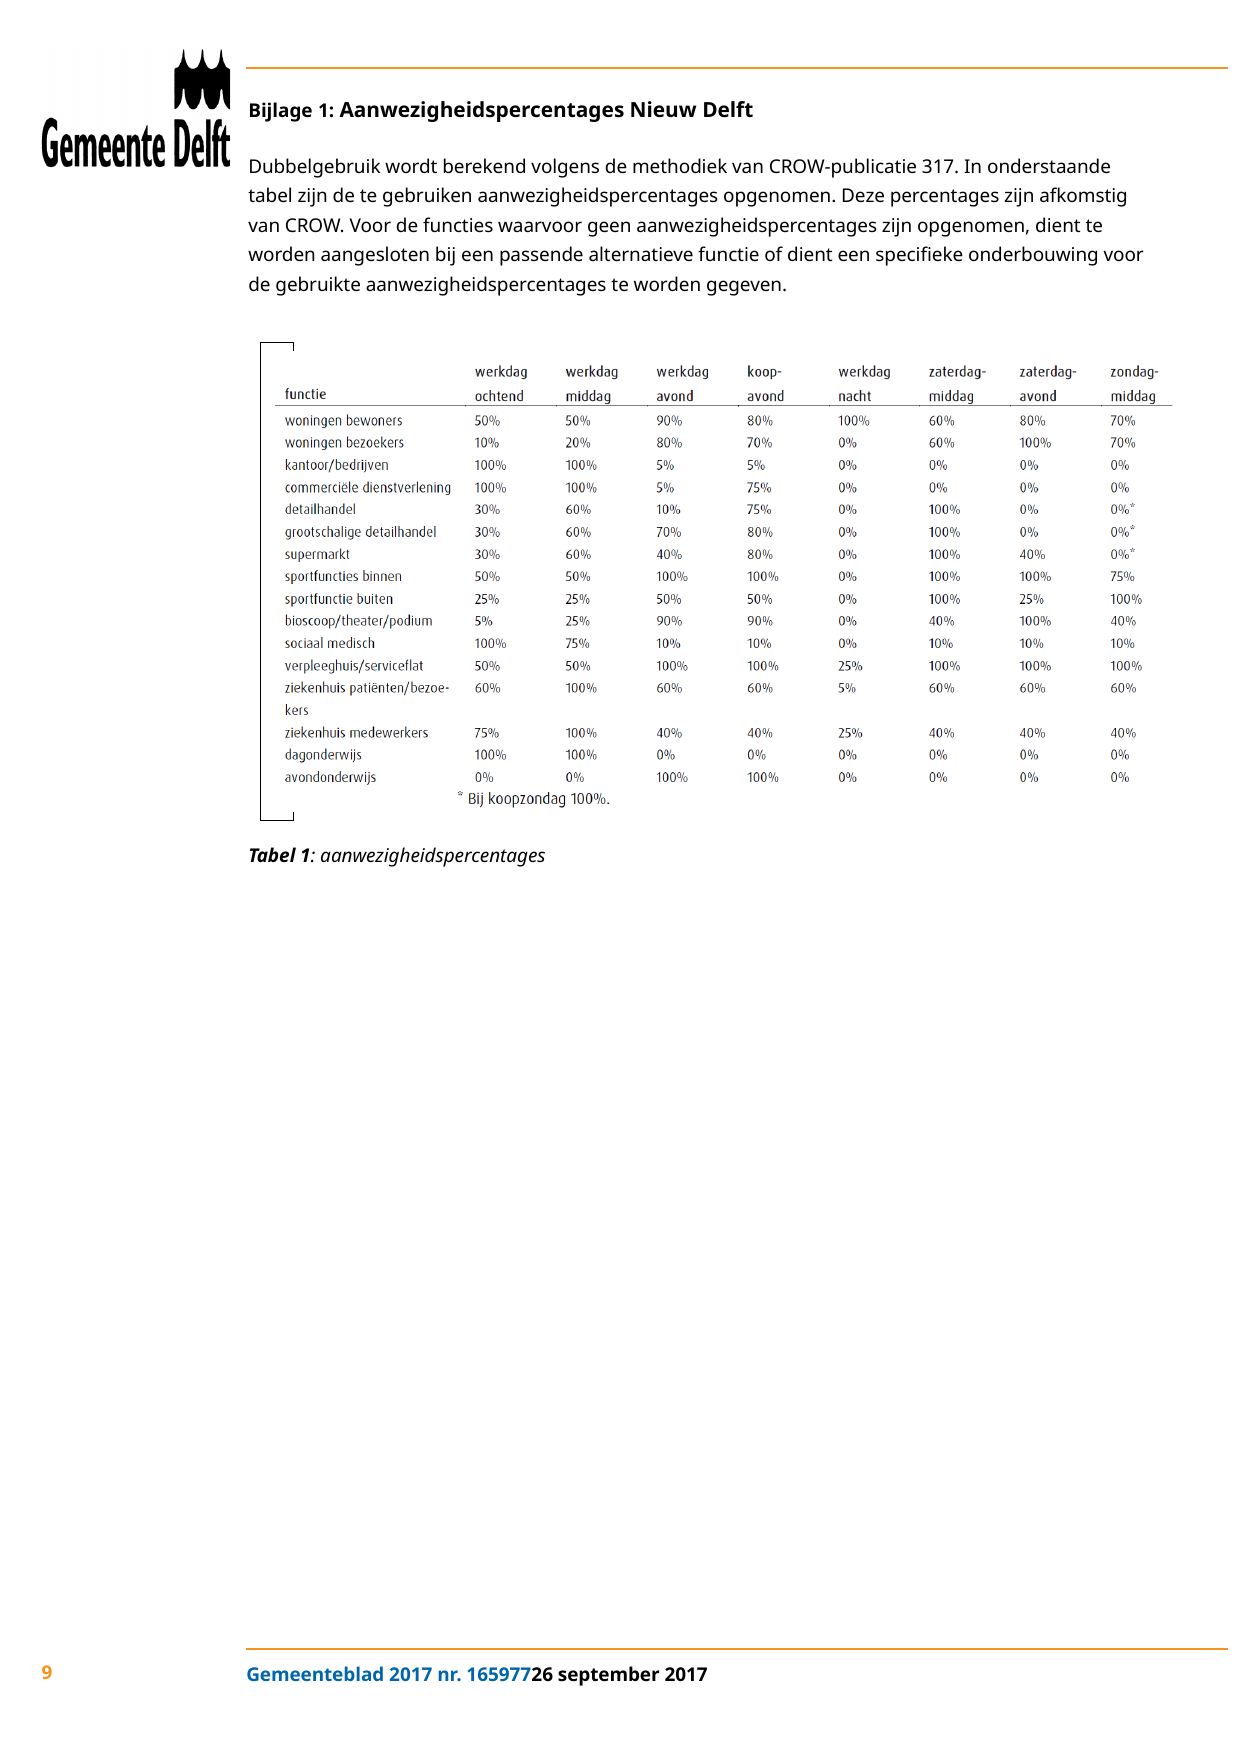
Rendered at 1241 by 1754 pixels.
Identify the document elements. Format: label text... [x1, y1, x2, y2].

text Bijlage 1: Aanwezigheidspercentages Nieuw Delft [248, 95, 1152, 123]
picture [268, 351, 1173, 812]
picture [41, 47, 231, 172]
text Dubbelgebruik wordt berekend volgens de methodiek van CROW-publicatie 317. In onderstaande tabel zijn de te gebruiken aanwezigheidspercentages opgenomen. Deze percentages zijn afkomstig van CROW. Voor de functies waarvoor geen aanwezigheidspercentages zijn opgenomen, dient te worden aangesloten bij een passende alternatieve functie of dient een specifieke onderbouwing voor de gebruikte aanwezigheidspercentages te worden gegeven. [248, 153, 1152, 297]
text Tabel 1: aanwezigheidspercentages [248, 842, 1152, 868]
